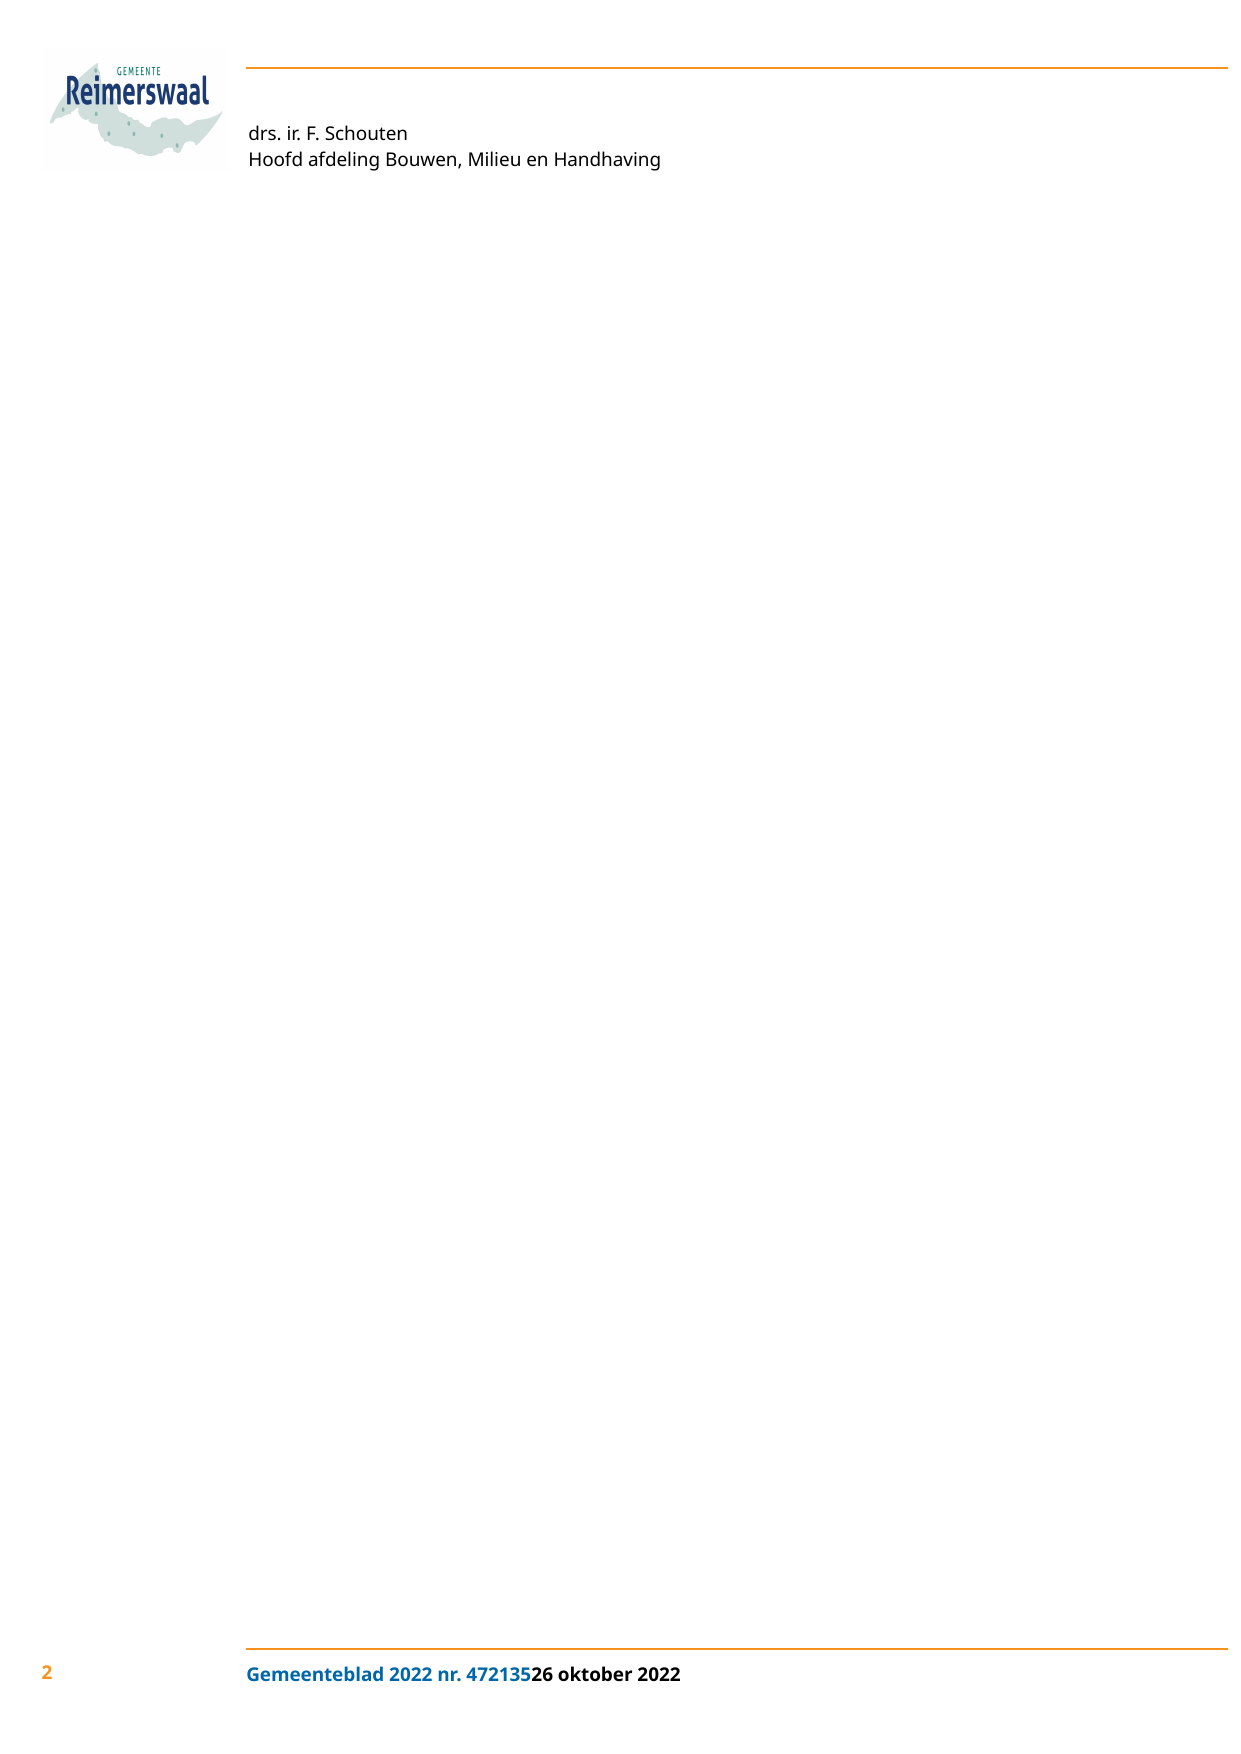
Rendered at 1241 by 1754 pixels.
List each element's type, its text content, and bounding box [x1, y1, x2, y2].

text Hoofd afdeling Bouwen, Milieu en Handhaving [248, 146, 1152, 172]
picture [41, 47, 231, 172]
text drs. ir. F. Schouten [248, 121, 1152, 146]
